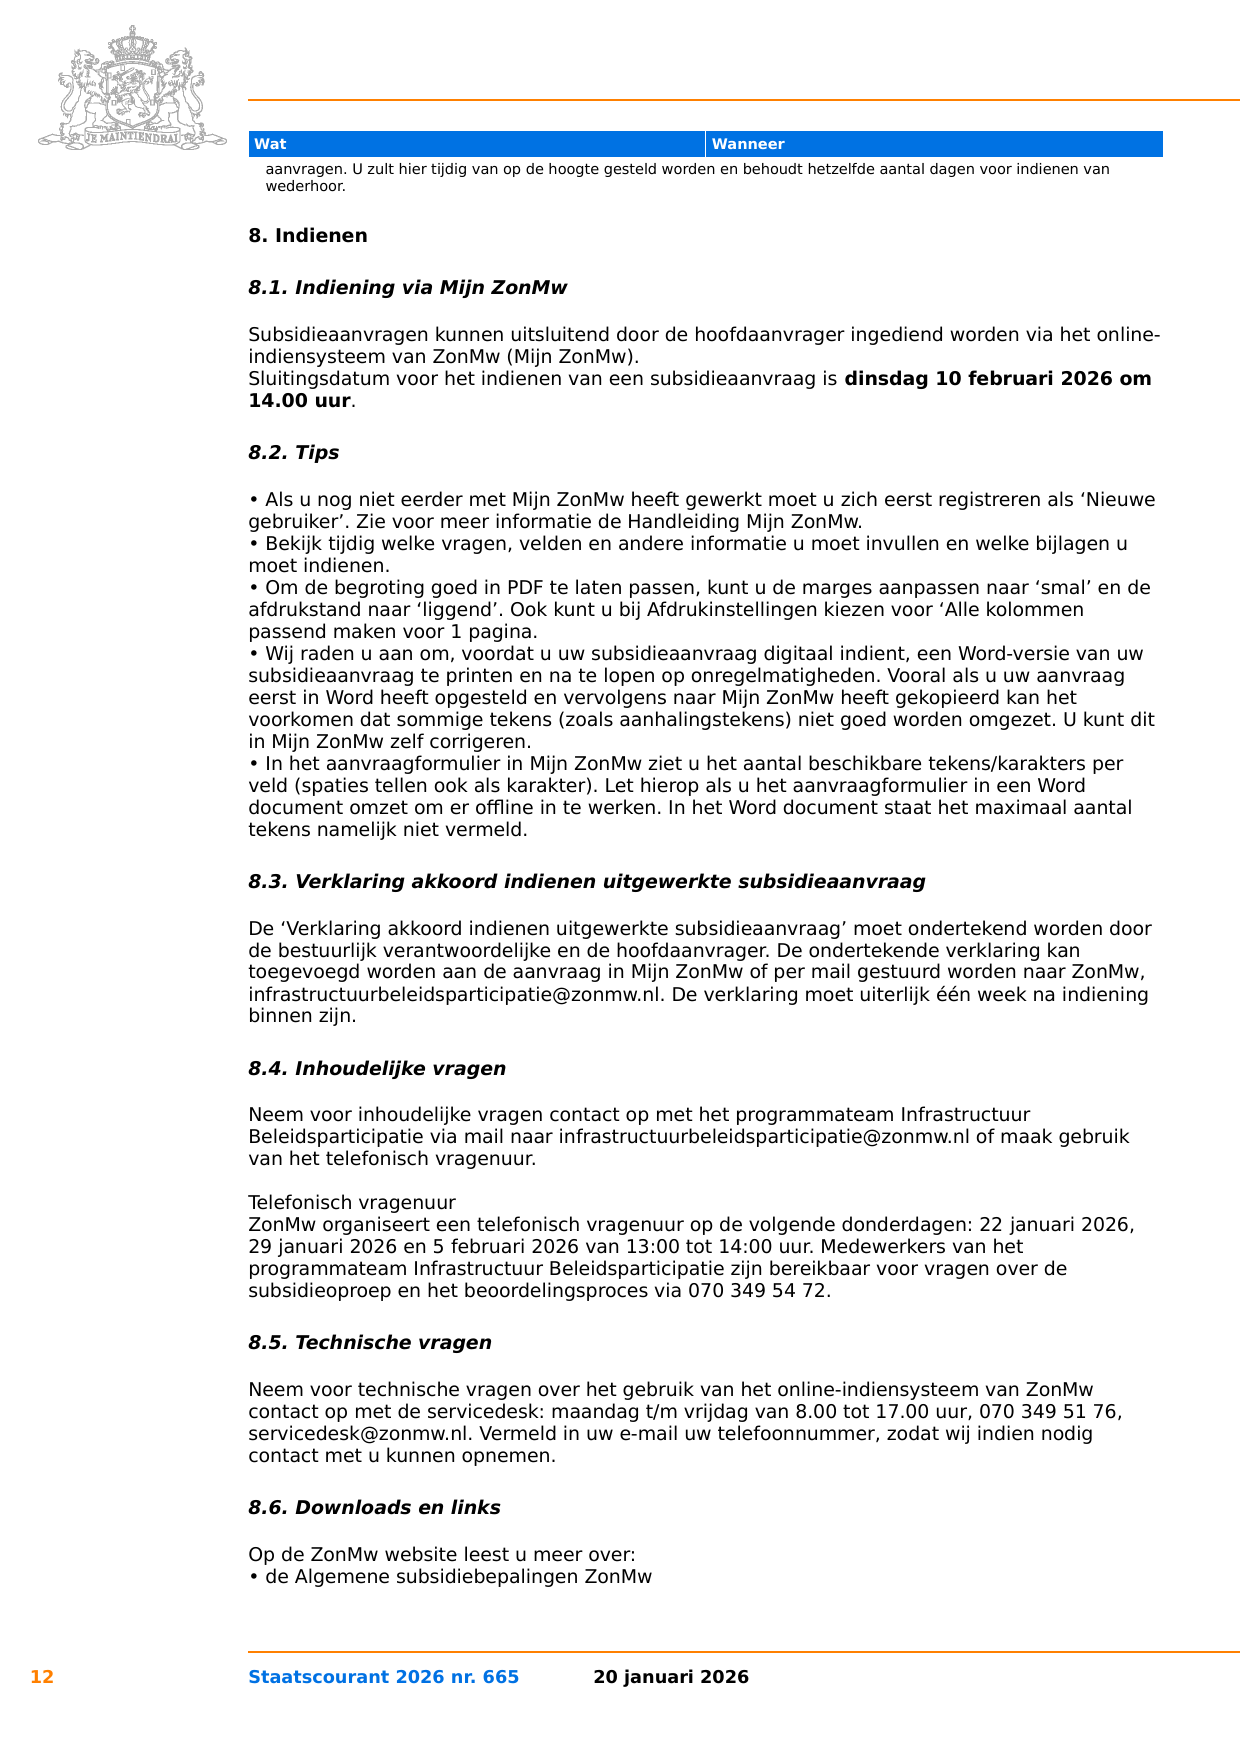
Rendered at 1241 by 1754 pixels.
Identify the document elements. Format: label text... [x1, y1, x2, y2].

picture [38, 25, 227, 150]
text • de Algemene subsidiebepalingen ZonMw [248, 1566, 1163, 1588]
text Neem voor inhoudelijke vragen contact op met het programmateam Infrastructuur Beleidsparticipatie via mail naar infrastructuurbeleidsparticipatie@zonmw.nl of maak gebruik van het telefonisch vragenuur. [248, 1104, 1163, 1170]
text Op de ZonMw website leest u meer over: [248, 1544, 1163, 1566]
subtitle 8.6. Downloads en links [248, 1497, 1163, 1519]
text • Bekijk tijdig welke vragen, velden en andere informatie u moet invullen en welke bijlagen u moet indienen. [248, 533, 1163, 577]
subtitle 8.3. Verklaring akkoord indienen uitgewerkte subsidieaanvraag [248, 871, 1163, 892]
subtitle 8.5. Technische vragen [248, 1332, 1163, 1354]
text Telefonisch vragenuur [248, 1192, 1163, 1214]
text ZonMw organiseert een telefonisch vragenuur op de volgende donderdagen: 22 januari 2026, 29 januari 2026 en 5 februari 2026 van 13:00 tot 14:00 uur. Medewerkers van het programmateam Infrastructuur Beleidsparticipatie zijn bereikbaar voor vragen over de subsidieoproep en het beoordelingsproces via 070 349 54 72. [248, 1214, 1163, 1302]
text • Om de begroting goed in PDF te laten passen, kunt u de marges aanpassen naar ‘smal’ en de afdrukstand naar ‘liggend’. Ook kunt u bij Afdrukinstellingen kiezen voor ‘Alle kolommen passend maken voor 1 pagina. [248, 577, 1163, 643]
text • In het aanvraagformulier in Mijn ZonMw ziet u het aantal beschikbare tekens/karakters per veld (spaties tellen ook als karakter). Let hierop als u het aanvraagformulier in een Word document omzet om er offline in te werken. In het Word document staat het maximaal aantal tekens namelijk niet vermeld. [248, 753, 1163, 841]
text Subsidieaanvragen kunnen uitsluitend door de hoofdaanvrager ingediend worden via het online-indiensysteem van ZonMw (Mijn ZonMw). [248, 324, 1163, 368]
subtitle 8.4. Inhoudelijke vragen [248, 1057, 1163, 1079]
table_header Wat [249, 131, 705, 157]
text Sluitingsdatum voor het indienen van een subsidieaanvraag is dinsdag 10 februari 2026 om 14.00 uur. [248, 368, 1163, 412]
text • Als u nog niet eerder met Mijn ZonMw heeft gewerkt moet u zich eerst registreren als ‘Nieuwe gebruiker’. Zie voor meer informatie de Handleiding Mijn ZonMw. [248, 489, 1163, 533]
text De ‘Verklaring akkoord indienen uitgewerkte subsidieaanvraag’ moet ondertekend worden door de bestuurlijk verantwoordelijke en de hoofdaanvrager. De ondertekende verklaring kan toegevoegd worden aan de aanvraag in Mijn ZonMw of per mail gestuurd worden naar ZonMw, infrastructuurbeleidsparticipatie@zonmw.nl. De verklaring moet uiterlijk één week na indiening binnen zijn. [248, 917, 1163, 1027]
subtitle 8.2. Tips [248, 442, 1163, 464]
text • Wij raden u aan om, voordat u uw subsidieaanvraag digitaal indient, een Word-versie van uw subsidieaanvraag te printen en na te lopen op onregelmatigheden. Vooral als u uw aanvraag eerst in Word heeft opgesteld en vervolgens naar Mijn ZonMw heeft gekopieerd kan het voorkomen dat sommige tekens (zoals aanhalingstekens) niet goed worden omgezet. U kunt dit in Mijn ZonMw zelf corrigeren. [248, 643, 1163, 753]
subtitle 8.1. Indiening via Mijn ZonMw [248, 277, 1163, 299]
table_header Wanneer [706, 131, 1163, 157]
text Neem voor technische vragen over het gebruik van het online-indiensysteem van ZonMw contact op met de servicedesk: maandag t/m vrijdag van 8.00 tot 17.00 uur, 070 349 51 76, servicedesk@zonmw.nl. Vermeld in uw e-mail uw telefoonnummer, zodat wij indien nodig contact met u kunnen opnemen. [248, 1379, 1163, 1467]
table_cell aanvragen. U zult hier tijdig van op de hoogte gesteld worden en behoudt hetzelfde aantal dagen voor indienen van wederhoor. [248, 158, 1163, 195]
subtitle 8. Indienen [248, 225, 1163, 247]
